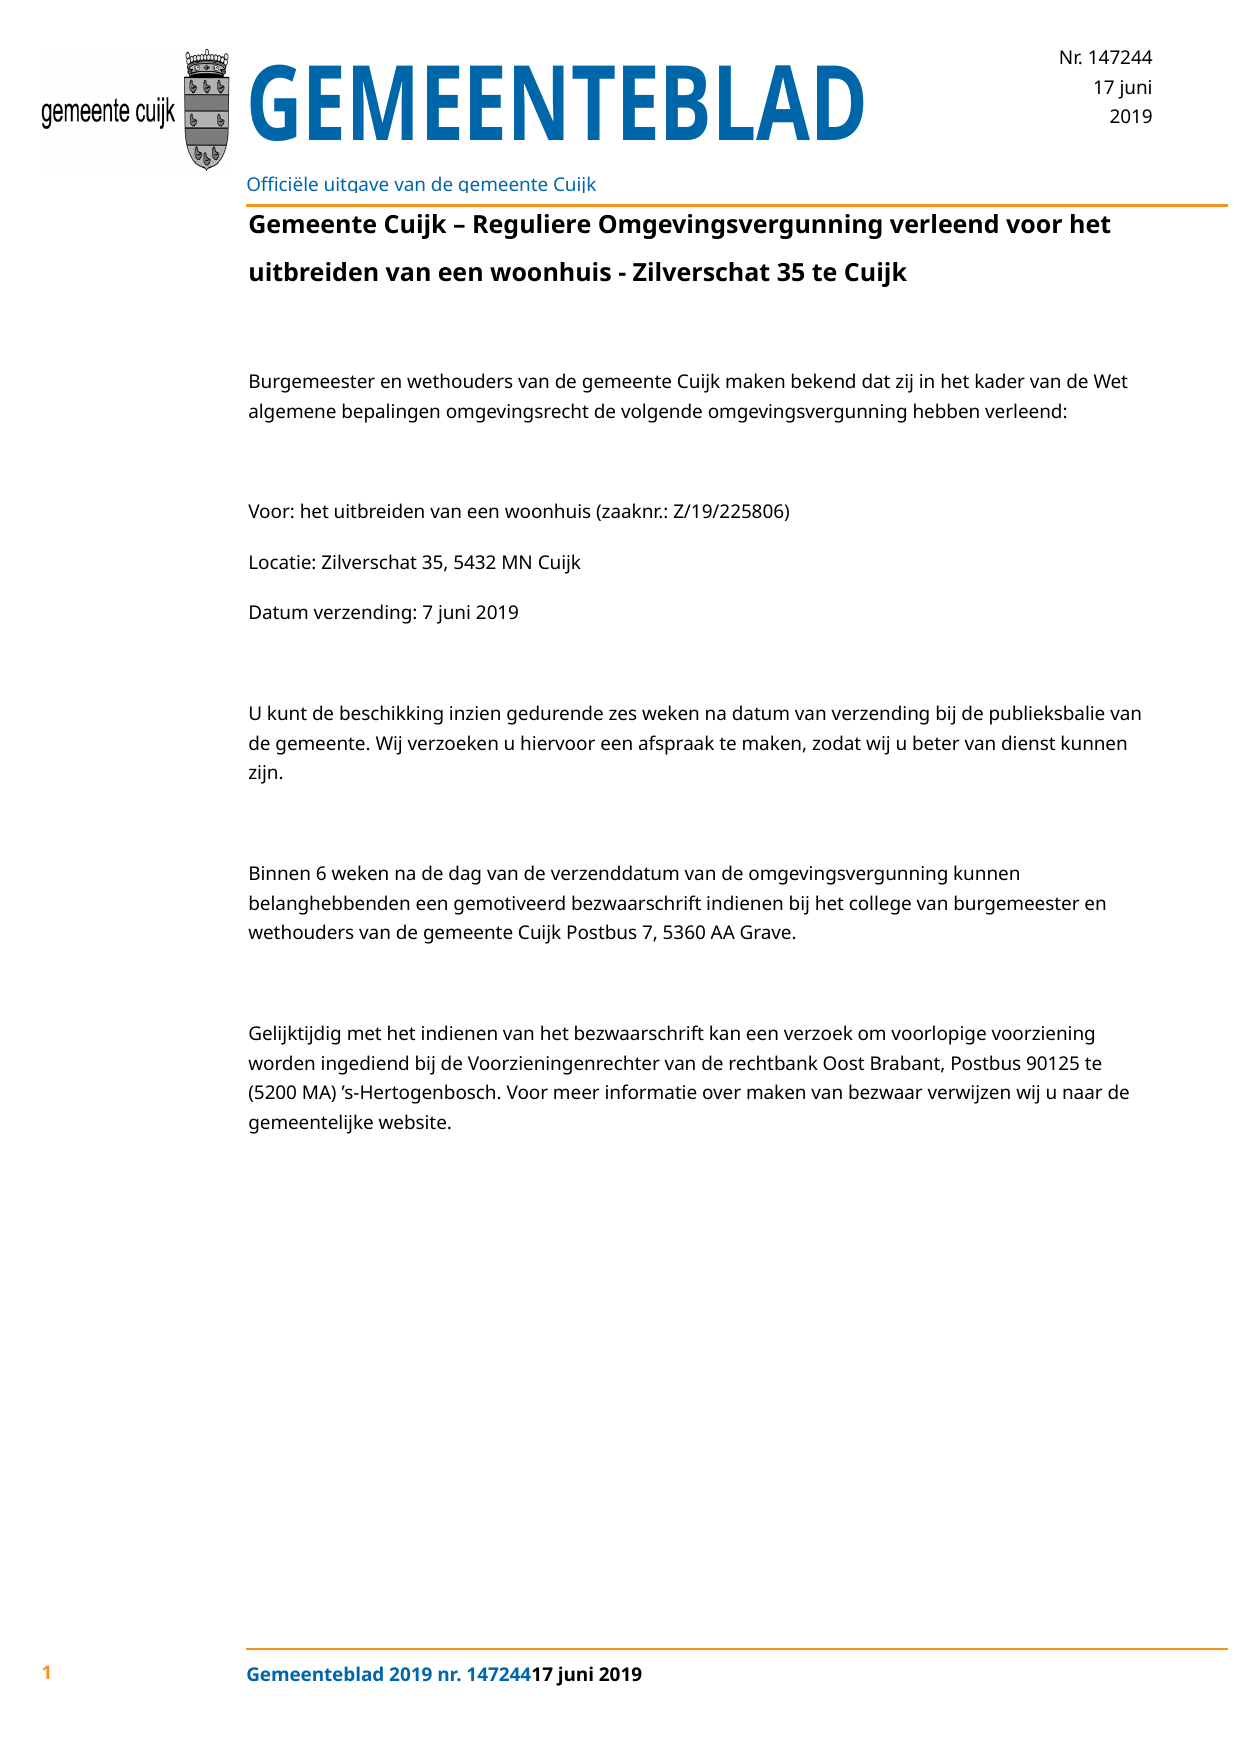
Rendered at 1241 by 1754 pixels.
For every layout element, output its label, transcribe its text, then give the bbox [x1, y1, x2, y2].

text Voor: het uitbreiden van een woonhuis (zaaknr.: Z/19/225806) [248, 499, 1152, 524]
text Binnen 6 weken na de dag van de verzenddatum van de omgevingsvergunning kunnen belanghebbenden een gemotiveerd bezwaarschrift indienen bij het college van burgemeester en wethouders van de gemeente Cuijk Postbus 7, 5360 AA Grave. [248, 860, 1152, 945]
text U kunt de beschikking inzien gedurende zes weken na datum van verzending bij de publieksbalie van de gemeente. Wij verzoeken u hiervoor een afspraak te maken, zodat wij u beter van dienst kunnen zijn. [248, 700, 1152, 785]
picture [41, 47, 231, 172]
text Locatie: Zilverschat 35, 5432 MN Cuijk [248, 549, 1152, 575]
text Datum verzending: 7 juni 2019 [248, 599, 1152, 625]
text Burgemeester en wethouders van de gemeente Cuijk maken bekend dat zij in het kader van de Wet algemene bepalingen omgevingsrecht de volgende omgevingsvergunning hebben verleend: [248, 368, 1152, 424]
text Gemeente Cuijk – Reguliere Omgevingsvergunning verleend voor het uitbreiden van een woonhuis - Zilverschat 35 te Cuijk [248, 207, 1152, 288]
text Gelijktijdig met het indienen van het bezwaarschrift kan een verzoek om voorlopige voorziening worden ingediend bij de Voorzieningenrechter van de rechtbank Oost Brabant, Postbus 90125 te (5200 MA) ’s-Hertogenbosch. Voor meer informatie over maken van bezwaar verwijzen wij u naar de gemeentelijke website. [248, 1020, 1152, 1135]
